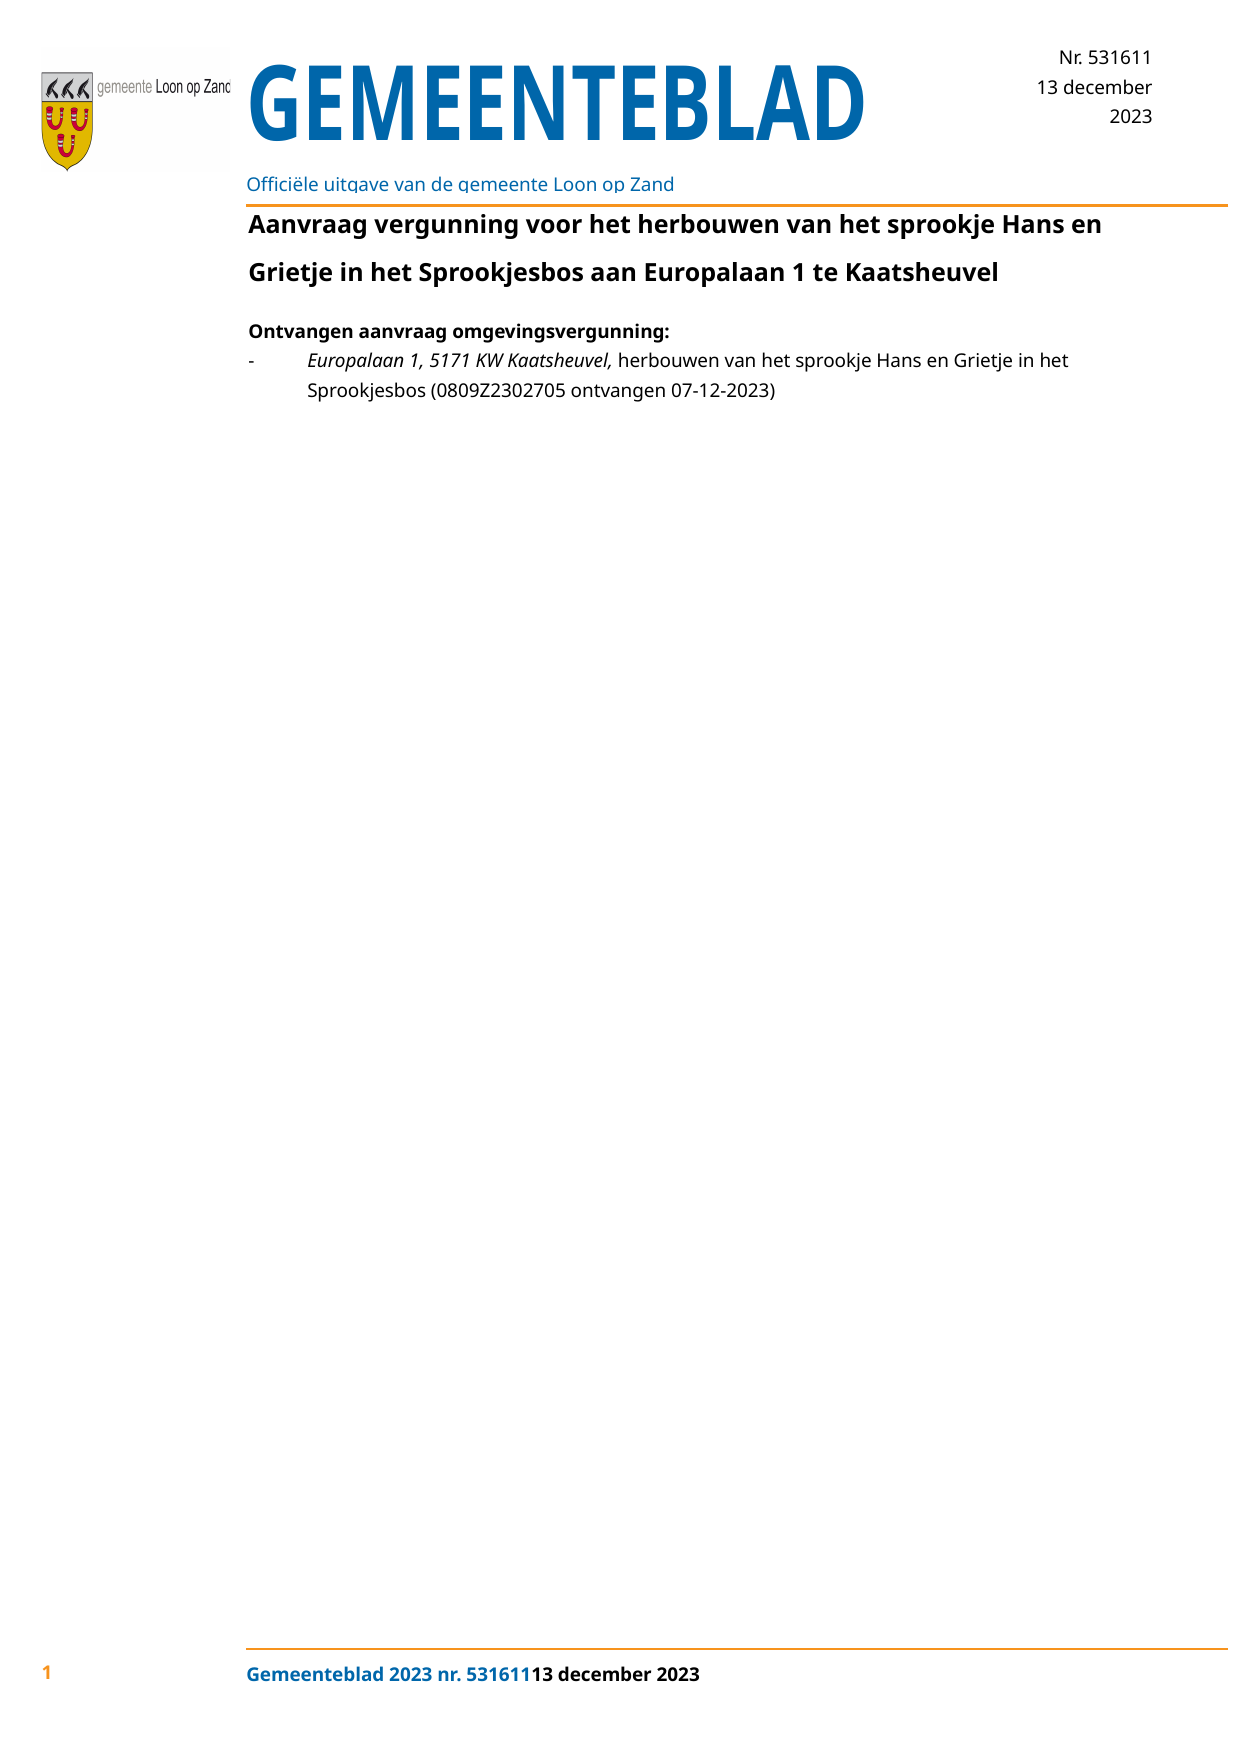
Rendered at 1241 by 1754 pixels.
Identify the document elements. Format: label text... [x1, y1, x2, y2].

text Aanvraag vergunning voor het herbouwen van het sprookje Hans en Grietje in het Sprookjesbos aan Europalaan 1 te Kaatsheuvel [248, 207, 1152, 288]
text Ontvangen aanvraag omgevingsvergunning: [248, 318, 1152, 344]
picture [41, 47, 231, 172]
list Europalaan 1, 5171 KW Kaatsheuvel, herbouwen van het sprookje Hans en Grietje in het Sprookjesbos (0809Z2302705 ontvangen 07-12-2023) [248, 347, 1152, 403]
